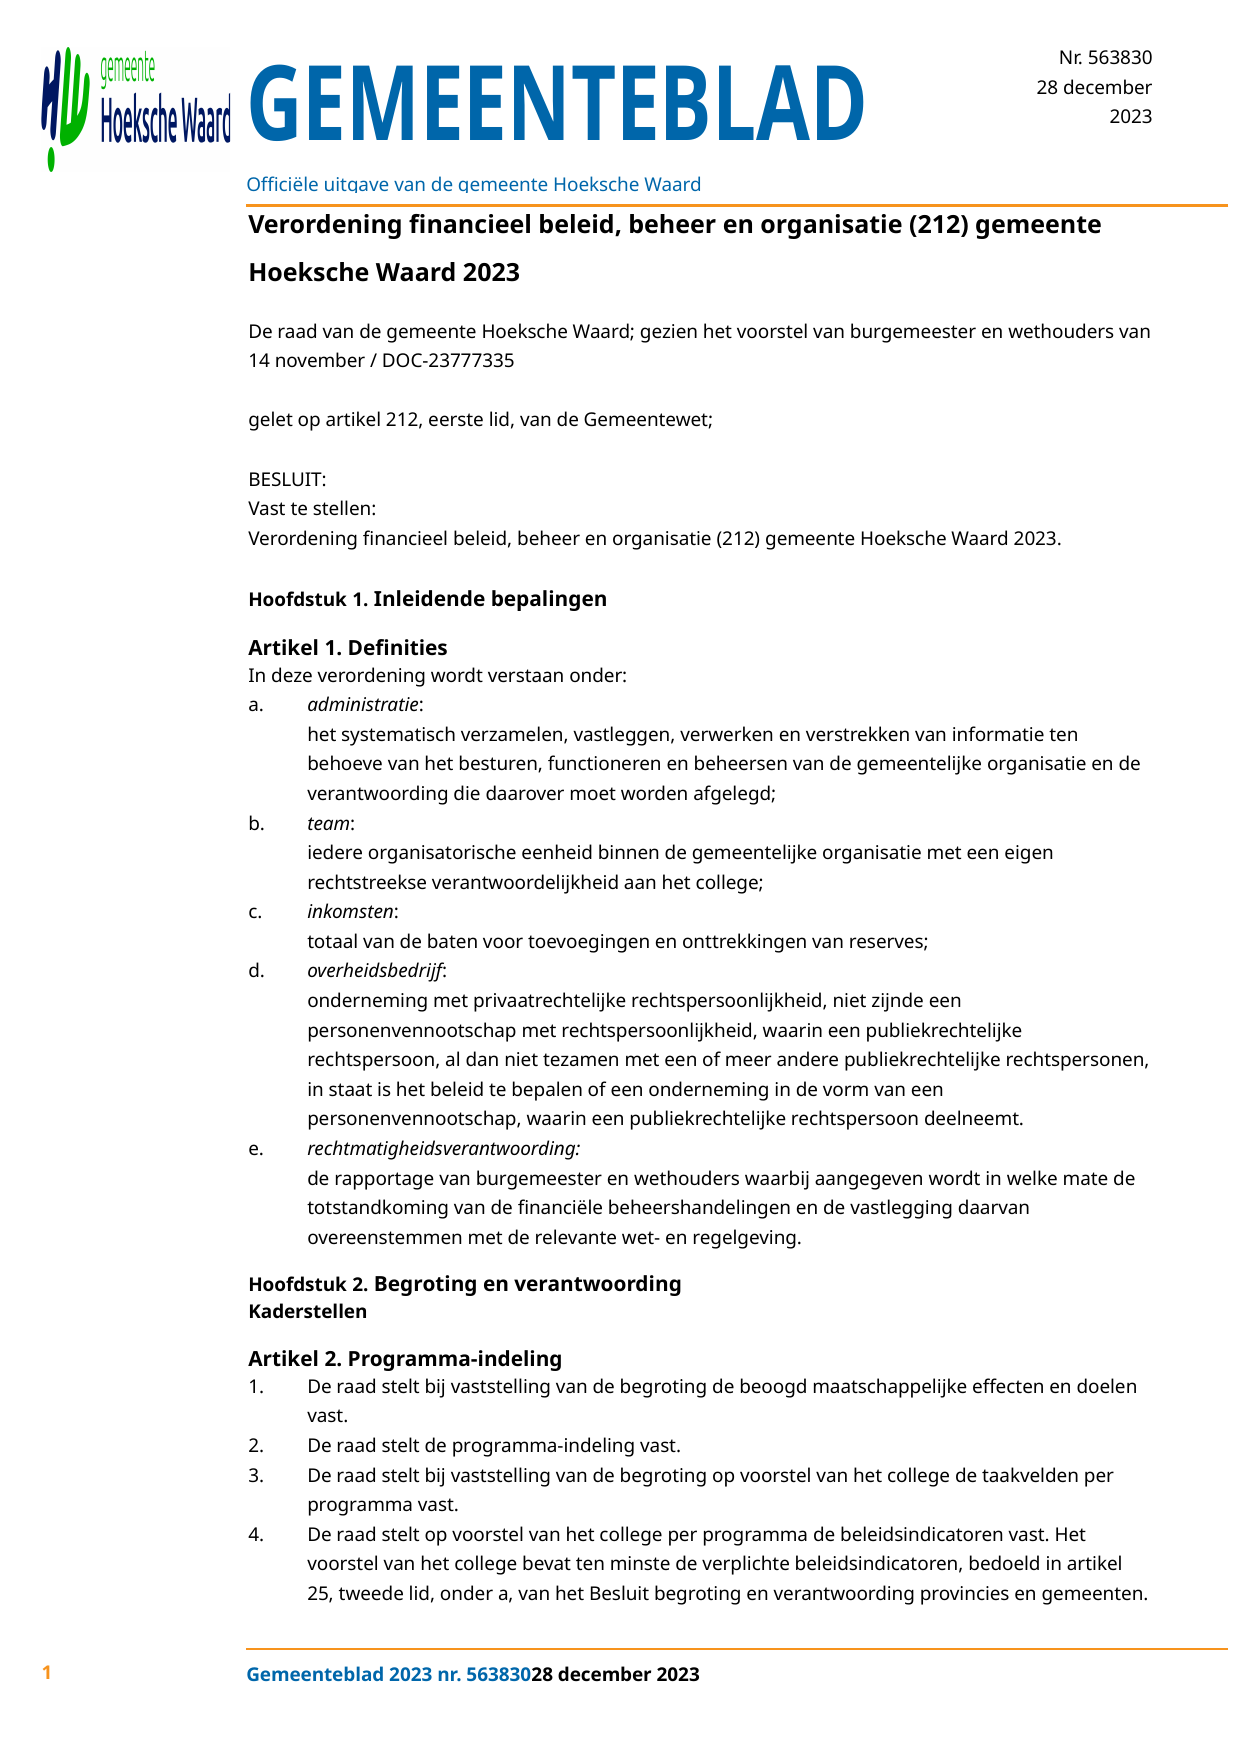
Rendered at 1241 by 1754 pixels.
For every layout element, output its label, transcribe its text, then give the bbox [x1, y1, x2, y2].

list de rapportage van burgemeester en wethouders waarbij aangegeven wordt in welke mate de totstandkoming van de financiële beheershandelingen en de vastlegging daarvan overeenstemmen met de relevante wet- en regelgeving. [248, 1165, 1152, 1250]
list rechtmatigheidsverantwoording: [248, 1135, 1152, 1161]
list De raad stelt bij vaststelling van de begroting de beoogd maatschappelijke effecten en doelen vast. [248, 1373, 1152, 1428]
text Verordening financieel beleid, beheer en organisatie (212) gemeente Hoeksche Waard 2023. [248, 525, 1152, 551]
text 14 november / DOC-23777335 [248, 347, 1152, 373]
text BESLUIT: [248, 466, 1152, 492]
list onderneming met privaatrechtelijke rechtspersoonlijkheid, niet zijnde een personenvennootschap met rechtspersoonlijkheid, waarin een publiekrechtelijke rechtspersoon, al dan niet tezamen met een of meer andere publiekrechtelijke rechtspersonen, in staat is het beleid te bepalen of een onderneming in de vorm van een personenvennootschap, waarin een publiekrechtelijke rechtspersoon deelneemt. [248, 987, 1152, 1131]
text Verordening financieel beleid, beheer en organisatie (212) gemeente Hoeksche Waard 2023 [248, 207, 1152, 288]
list het systematisch verzamelen, vastleggen, verwerken en verstrekken van informatie ten behoeve van het besturen, functioneren en beheersen van de gemeentelijke organisatie en de verantwoording die daarover moet worden afgelegd; [248, 721, 1152, 806]
list De raad stelt de programma-indeling vast. [248, 1432, 1152, 1458]
text Artikel 2. Programma-indeling [248, 1344, 1152, 1373]
list De raad stelt op voorstel van het college per programma de beleidsindicatoren vast. Het voorstel van het college bevat ten minste de verplichte beleidsindicatoren, bedoeld in artikel 25, tweede lid, onder a, van het Besluit begroting en verantwoording provincies en gemeenten. [248, 1521, 1152, 1606]
text Vast te stellen: [248, 495, 1152, 521]
list overheidsbedrijf: [248, 958, 1152, 983]
text Hoofdstuk 1. Inleidende bepalingen [248, 584, 1152, 613]
list team: [248, 810, 1152, 836]
text Artikel 1. Definities [248, 633, 1152, 662]
list administratie: [248, 691, 1152, 717]
text Hoofdstuk 2. Begroting en verantwoording [248, 1269, 1152, 1298]
text De raad van de gemeente Hoeksche Waard; gezien het voorstel van burgemeester en wethouders van [248, 318, 1152, 344]
text Kaderstellen [248, 1298, 1152, 1324]
text In deze verordening wordt verstaan onder: [248, 662, 1152, 688]
text gelet op artikel 212, eerste lid, van de Gemeentewet; [248, 407, 1152, 432]
picture [41, 47, 231, 172]
list inkomsten: [248, 898, 1152, 924]
list totaal van de baten voor toevoegingen en onttrekkingen van reserves; [248, 928, 1152, 954]
list De raad stelt bij vaststelling van de begroting op voorstel van het college de taakvelden per programma vast. [248, 1462, 1152, 1517]
list iedere organisatorische eenheid binnen de gemeentelijke organisatie met een eigen rechtstreekse verantwoordelijkheid aan het college; [248, 839, 1152, 895]
